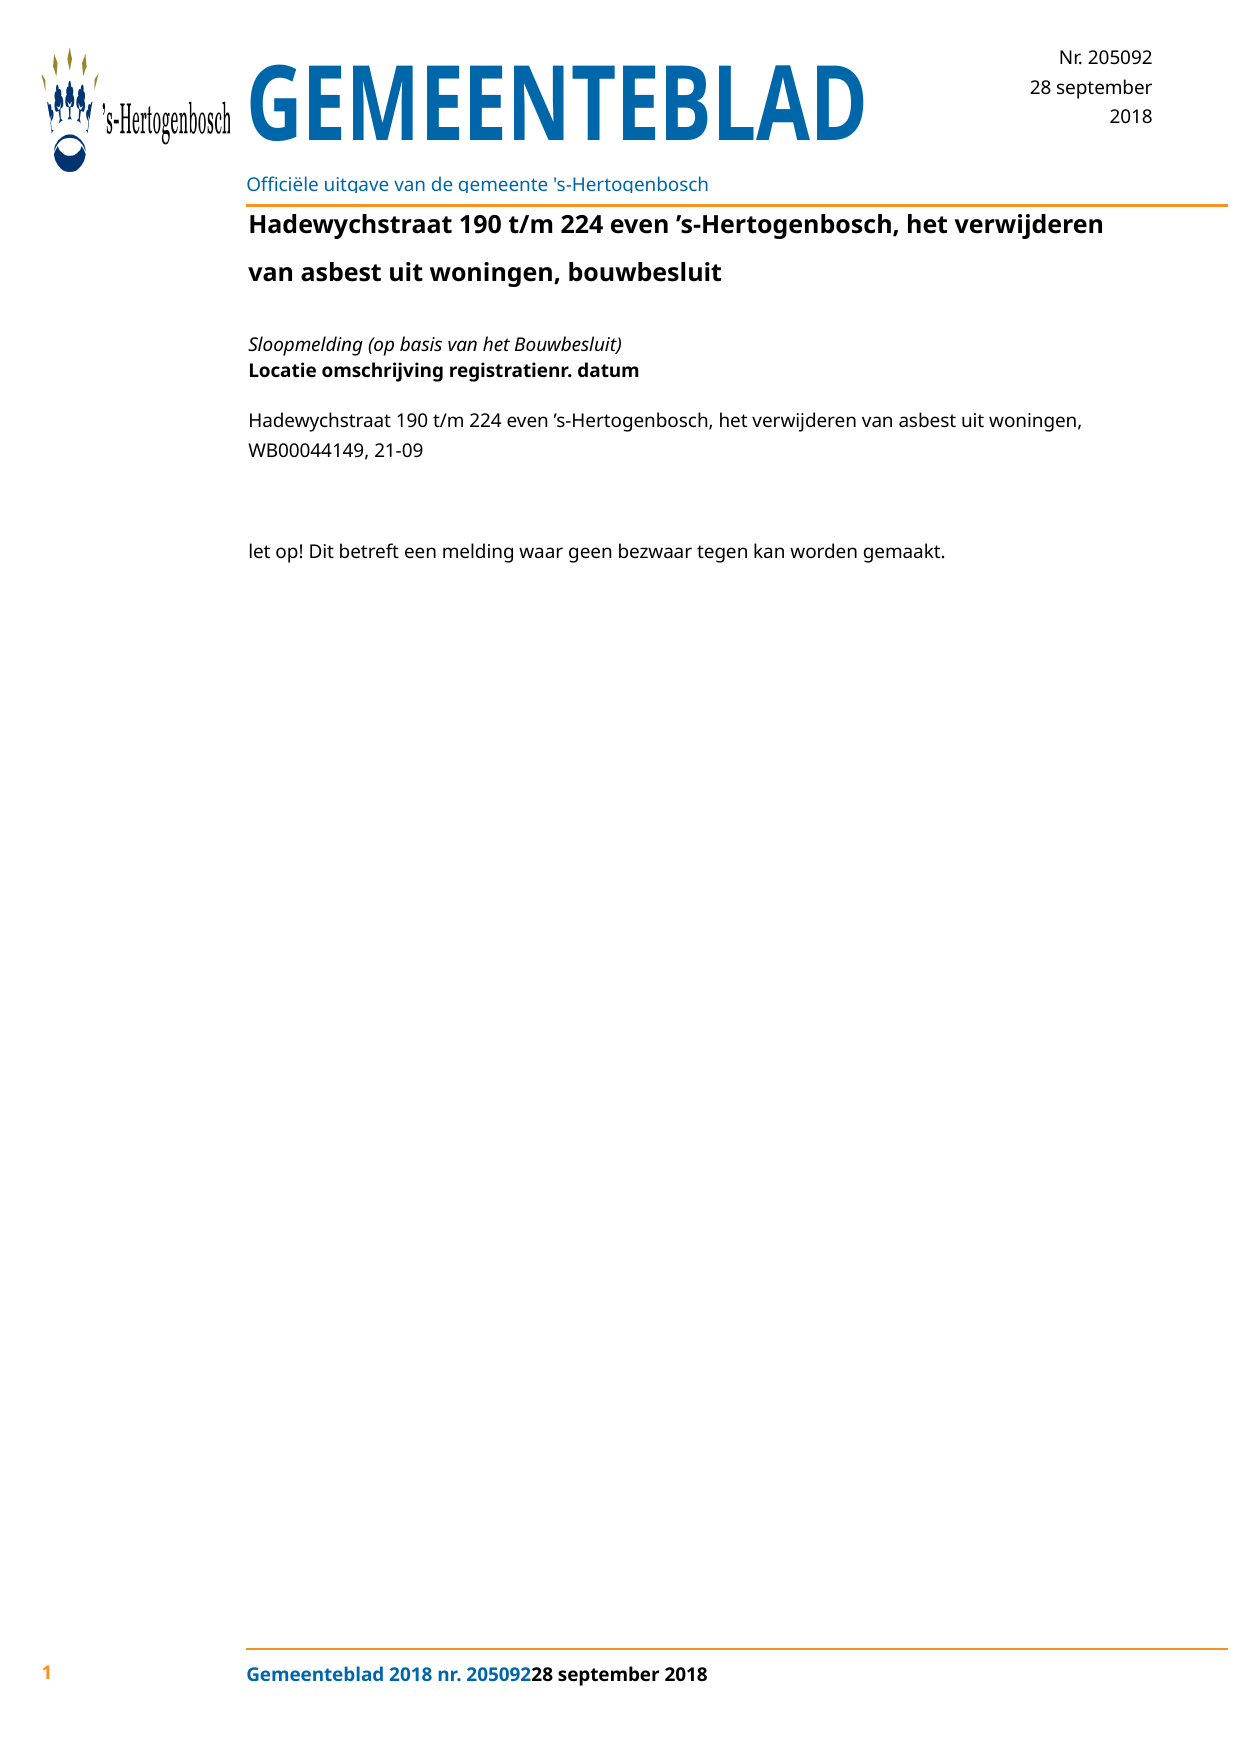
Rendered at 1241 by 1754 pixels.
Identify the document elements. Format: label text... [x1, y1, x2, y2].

text Hadewychstraat 190 t/m 224 even ’s-Hertogenbosch, het verwijderen van asbest uit woningen, WB00044149, 21-09 [248, 408, 1152, 463]
text Sloopmelding (op basis van het Bouwbesluit) [248, 331, 1152, 357]
picture [41, 47, 231, 172]
text Locatie omschrijving registratienr. datum [248, 357, 1152, 383]
text Hadewychstraat 190 t/m 224 even ’s-Hertogenbosch, het verwijderen van asbest uit woningen, bouwbesluit [248, 207, 1152, 288]
text let op! Dit betreft een melding waar geen bezwaar tegen kan worden gemaakt. [248, 538, 1152, 564]
